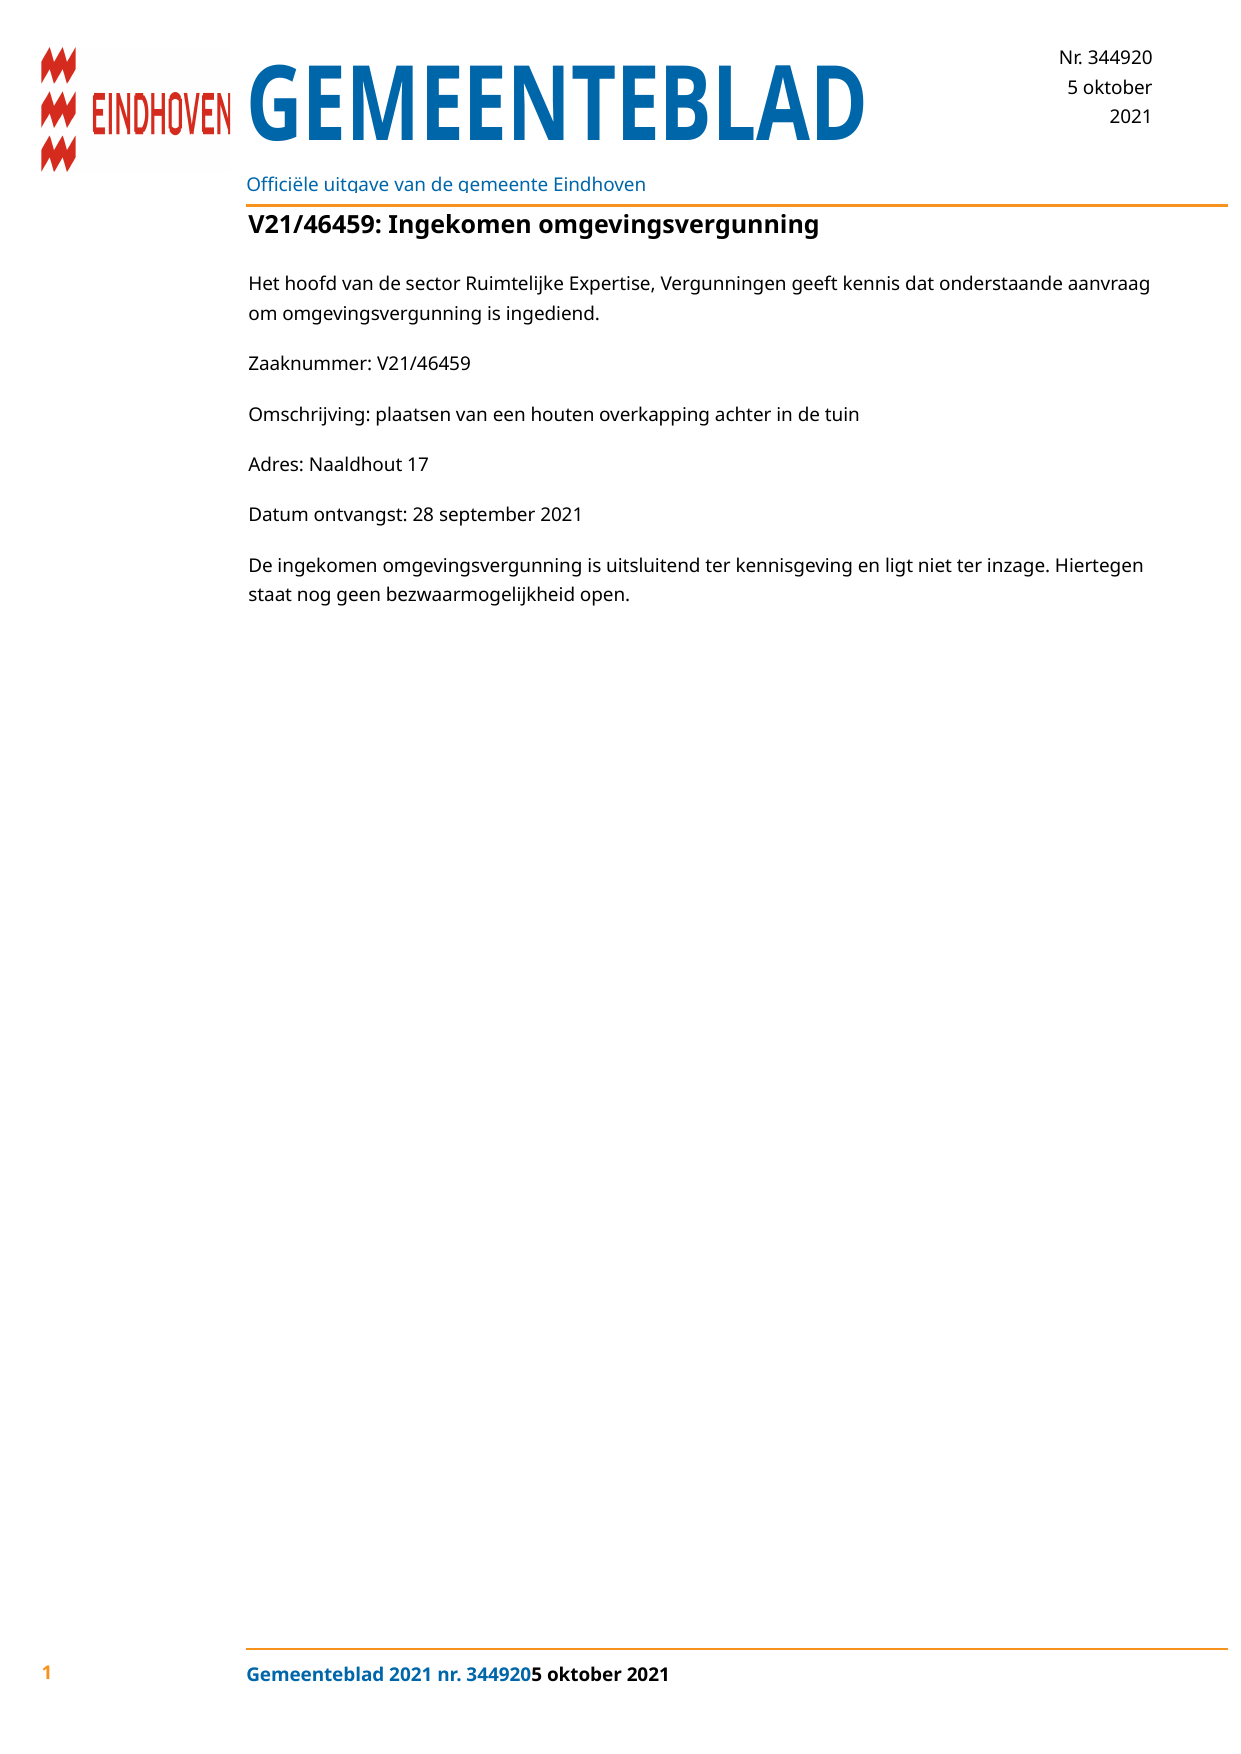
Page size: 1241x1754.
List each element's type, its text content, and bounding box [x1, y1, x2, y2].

text Datum ontvangst: 28 september 2021 [248, 502, 1152, 527]
text V21/46459: Ingekomen omgevingsvergunning [248, 207, 1152, 241]
text De ingekomen omgevingsvergunning is uitsluitend ter kennisgeving en ligt niet ter inzage. Hiertegen staat nog geen bezwaarmogelijkheid open. [248, 552, 1152, 607]
text Adres: Naaldhout 17 [248, 451, 1152, 477]
text Het hoofd van de sector Ruimtelijke Expertise, Vergunningen geeft kennis dat onderstaande aanvraag om omgevingsvergunning is ingediend. [248, 270, 1152, 326]
text Omschrijving: plaatsen van een houten overkapping achter in de tuin [248, 401, 1152, 426]
picture [41, 47, 231, 172]
text Zaaknummer: V21/46459 [248, 350, 1152, 376]
